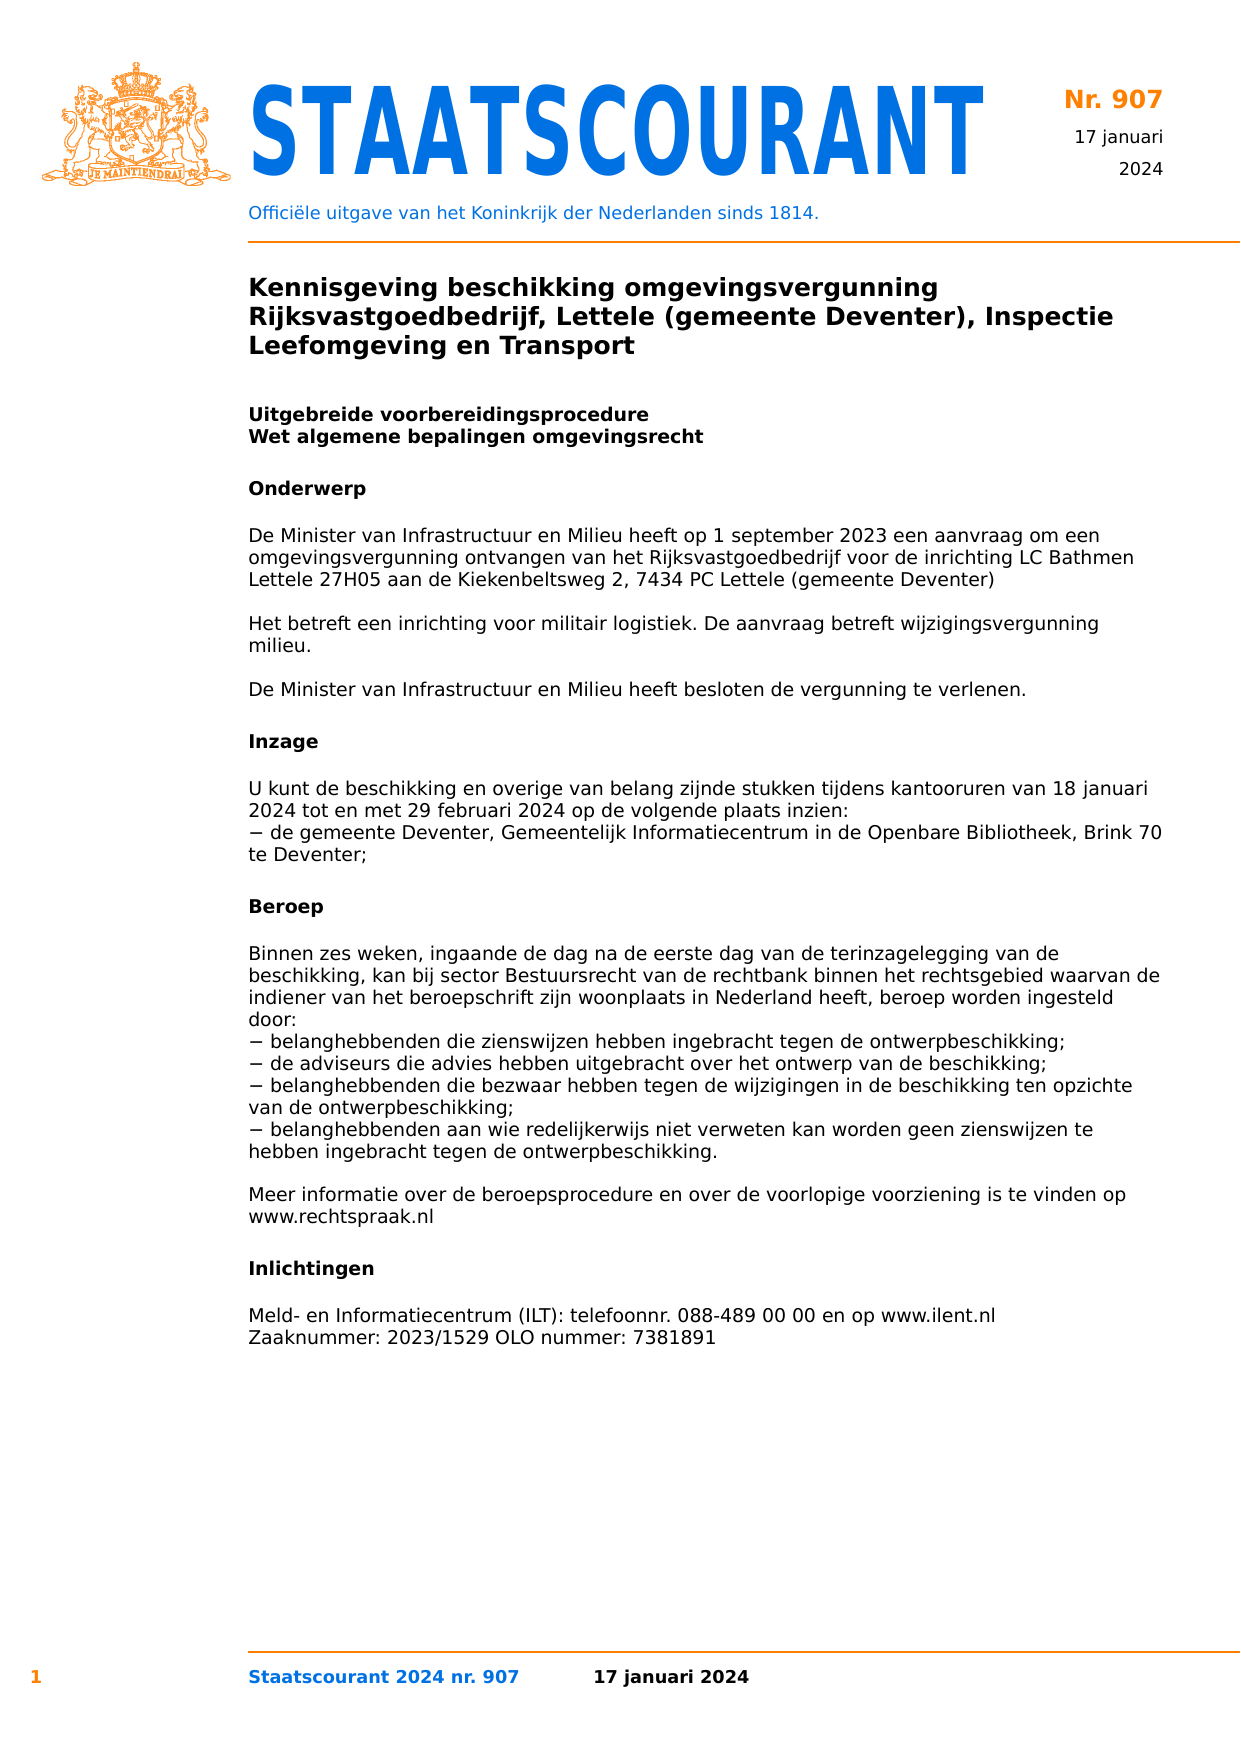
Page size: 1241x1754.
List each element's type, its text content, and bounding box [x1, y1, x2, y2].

text Het betreft een inrichting voor militair logistiek. De aanvraag betreft wijzigingsvergunning milieu. [248, 613, 1163, 657]
text Meer informatie over de beroepsprocedure en over de voorlopige voorziening is te vinden op www.rechtspraak.nl [248, 1184, 1163, 1228]
subtitle Inlichtingen [248, 1258, 1163, 1280]
subtitle Kennisgeving beschikking omgevingsvergunning Rijksvastgoedbedrijf, Lettele (gemeente Deventer), Inspectie Leefomgeving en Transport [248, 273, 1163, 361]
table_cell Officiële uitgave van het Koninkrijk der Nederlanden sinds 1814. [248, 203, 1240, 241]
text − belanghebbenden aan wie redelijkerwijs niet verweten kan worden geen zienswijzen te hebben ingebracht tegen de ontwerpbeschikking. [248, 1118, 1163, 1162]
text − de adviseurs die advies hebben uitgebracht over het ontwerp van de beschikking; [248, 1053, 1163, 1074]
text Uitgebreide voorbereidingsprocedure [248, 404, 1163, 426]
text − belanghebbenden die bezwaar hebben tegen de wijzigingen in de beschikking ten opzichte van de ontwerpbeschikking; [248, 1074, 1163, 1118]
subtitle Inzage [248, 731, 1163, 753]
table_header STAATSCOURANT [248, 62, 998, 203]
text Wet algemene bepalingen omgevingsrecht [248, 426, 1163, 448]
table_cell 2024 [998, 153, 1240, 203]
text Zaaknummer: 2023/1529 OLO nummer: 7381891 [248, 1327, 1163, 1349]
table_header [25, 62, 248, 241]
table_cell 17 januari [998, 121, 1240, 153]
table_header Nr. 907 [998, 62, 1240, 121]
text − de gemeente Deventer, Gemeentelijk Informatiecentrum in de Openbare Bibliotheek, Brink 70 te Deventer; [248, 822, 1163, 866]
text Binnen zes weken, ingaande de dag na de eerste dag van de terinzagelegging van de beschikking, kan bij sector Bestuursrecht van de rechtbank binnen het rechtsgebied waarvan de indiener van het beroepschrift zijn woonplaats in Nederland heeft, beroep worden ingesteld door: [248, 943, 1163, 1031]
text De Minister van Infrastructuur en Milieu heeft besloten de vergunning te verlenen. [248, 679, 1163, 701]
picture [41, 62, 231, 186]
text De Minister van Infrastructuur en Milieu heeft op 1 september 2023 een aanvraag om een omgevingsvergunning ontvangen van het Rijksvastgoedbedrijf voor de inrichting LC Bathmen Lettele 27H05 aan de Kiekenbeltsweg 2, 7434 PC Lettele (gemeente Deventer) [248, 525, 1163, 591]
text Meld- en Informatiecentrum (ILT): telefoonnr. 088-489 00 00 en op www.ilent.nl [248, 1305, 1163, 1327]
subtitle Beroep [248, 896, 1163, 918]
text − belanghebbenden die zienswijzen hebben ingebracht tegen de ontwerpbeschikking; [248, 1031, 1163, 1053]
text U kunt de beschikking en overige van belang zijnde stukken tijdens kantooruren van 18 januari 2024 tot en met 29 februari 2024 op de volgende plaats inzien: [248, 778, 1163, 822]
subtitle Onderwerp [248, 478, 1163, 500]
